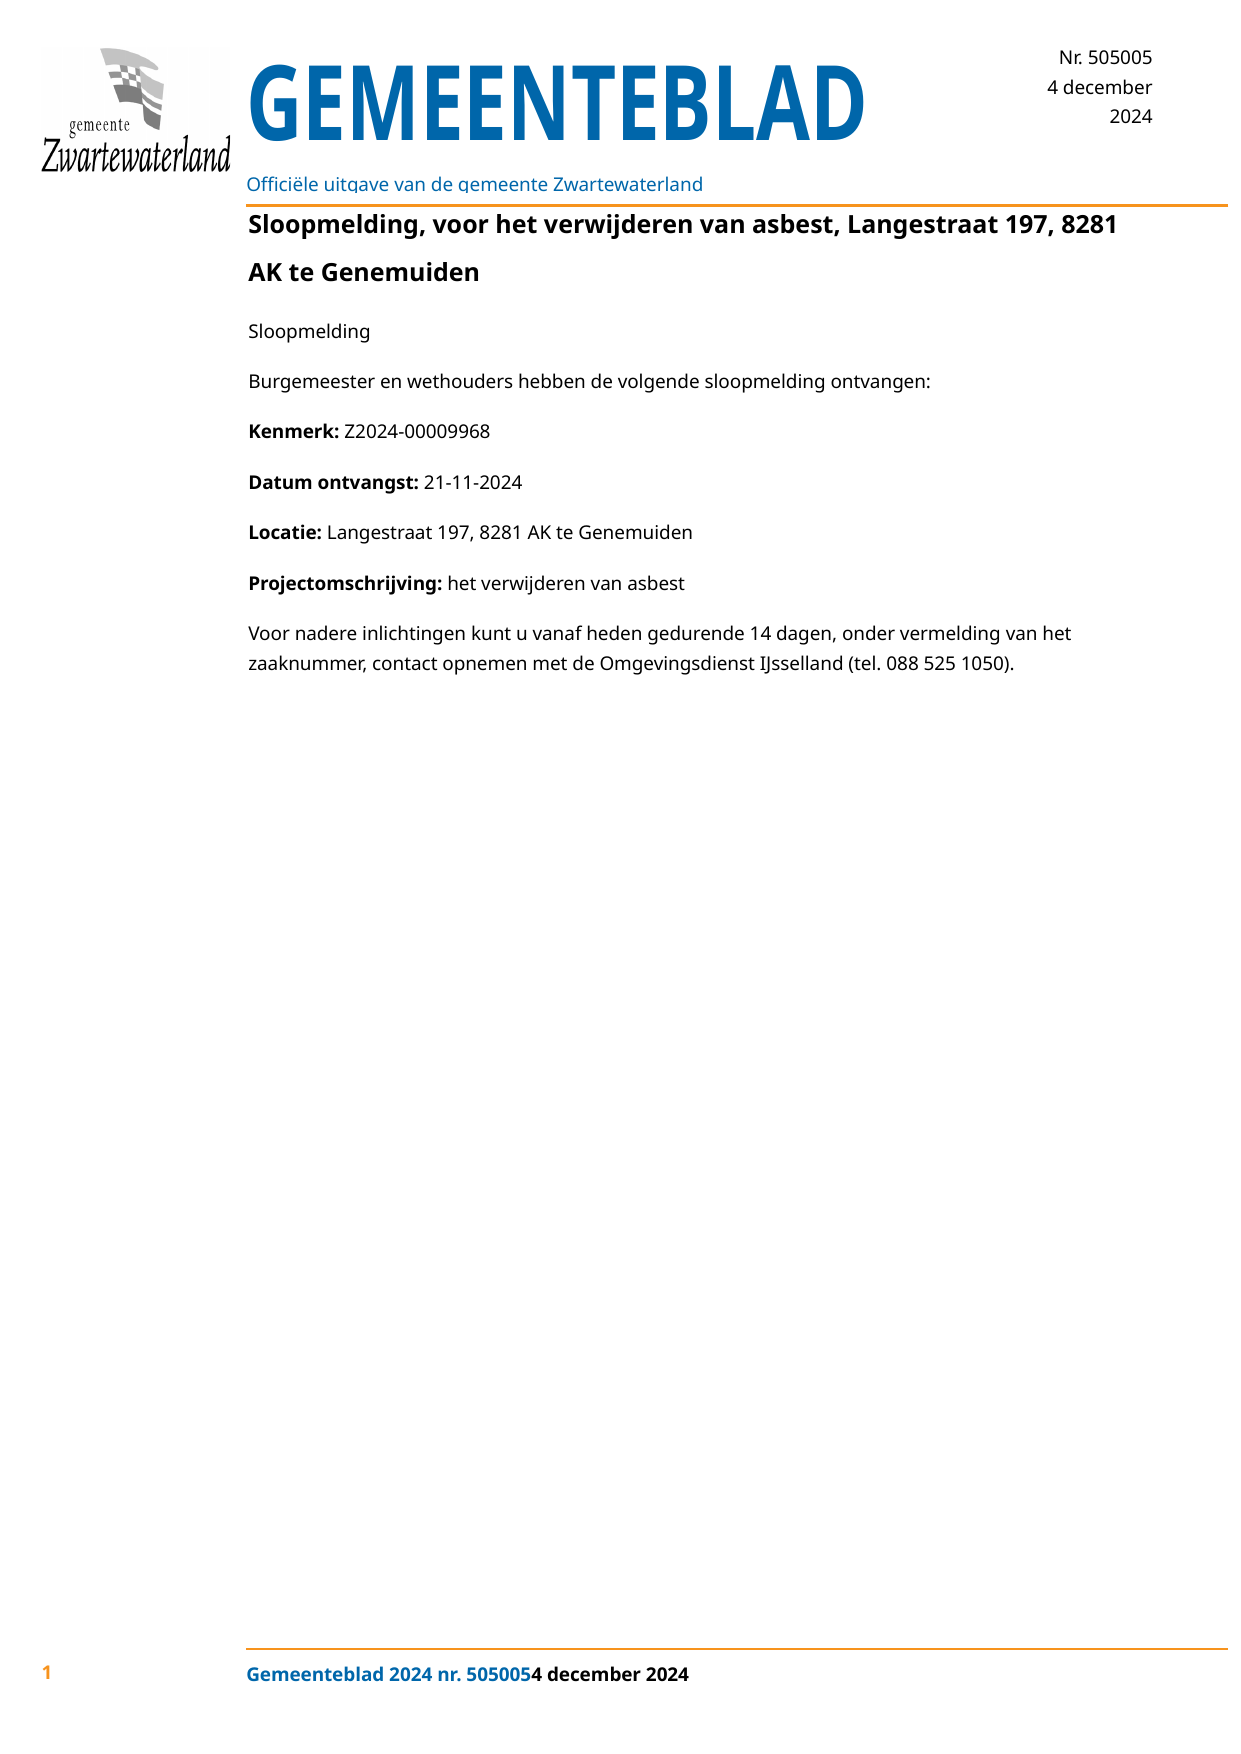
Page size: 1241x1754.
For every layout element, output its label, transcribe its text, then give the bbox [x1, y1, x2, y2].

text Sloopmelding, voor het verwijderen van asbest, Langestraat 197, 8281 AK te Genemuiden [248, 207, 1152, 288]
text Projectomschrijving: het verwijderen van asbest [248, 570, 1152, 596]
text Kenmerk: Z2024-00009968 [248, 419, 1152, 444]
picture [41, 47, 231, 172]
text Datum ontvangst: 21-11-2024 [248, 469, 1152, 495]
text Locatie: Langestraat 197, 8281 AK te Genemuiden [248, 519, 1152, 545]
text Burgemeester en wethouders hebben de volgende sloopmelding ontvangen: [248, 368, 1152, 394]
text Voor nadere inlichtingen kunt u vanaf heden gedurende 14 dagen, onder vermelding van het zaaknummer, contact opnemen met de Omgevingsdienst IJsselland (tel. 088 525 1050). [248, 620, 1152, 676]
text Sloopmelding [248, 318, 1152, 344]
